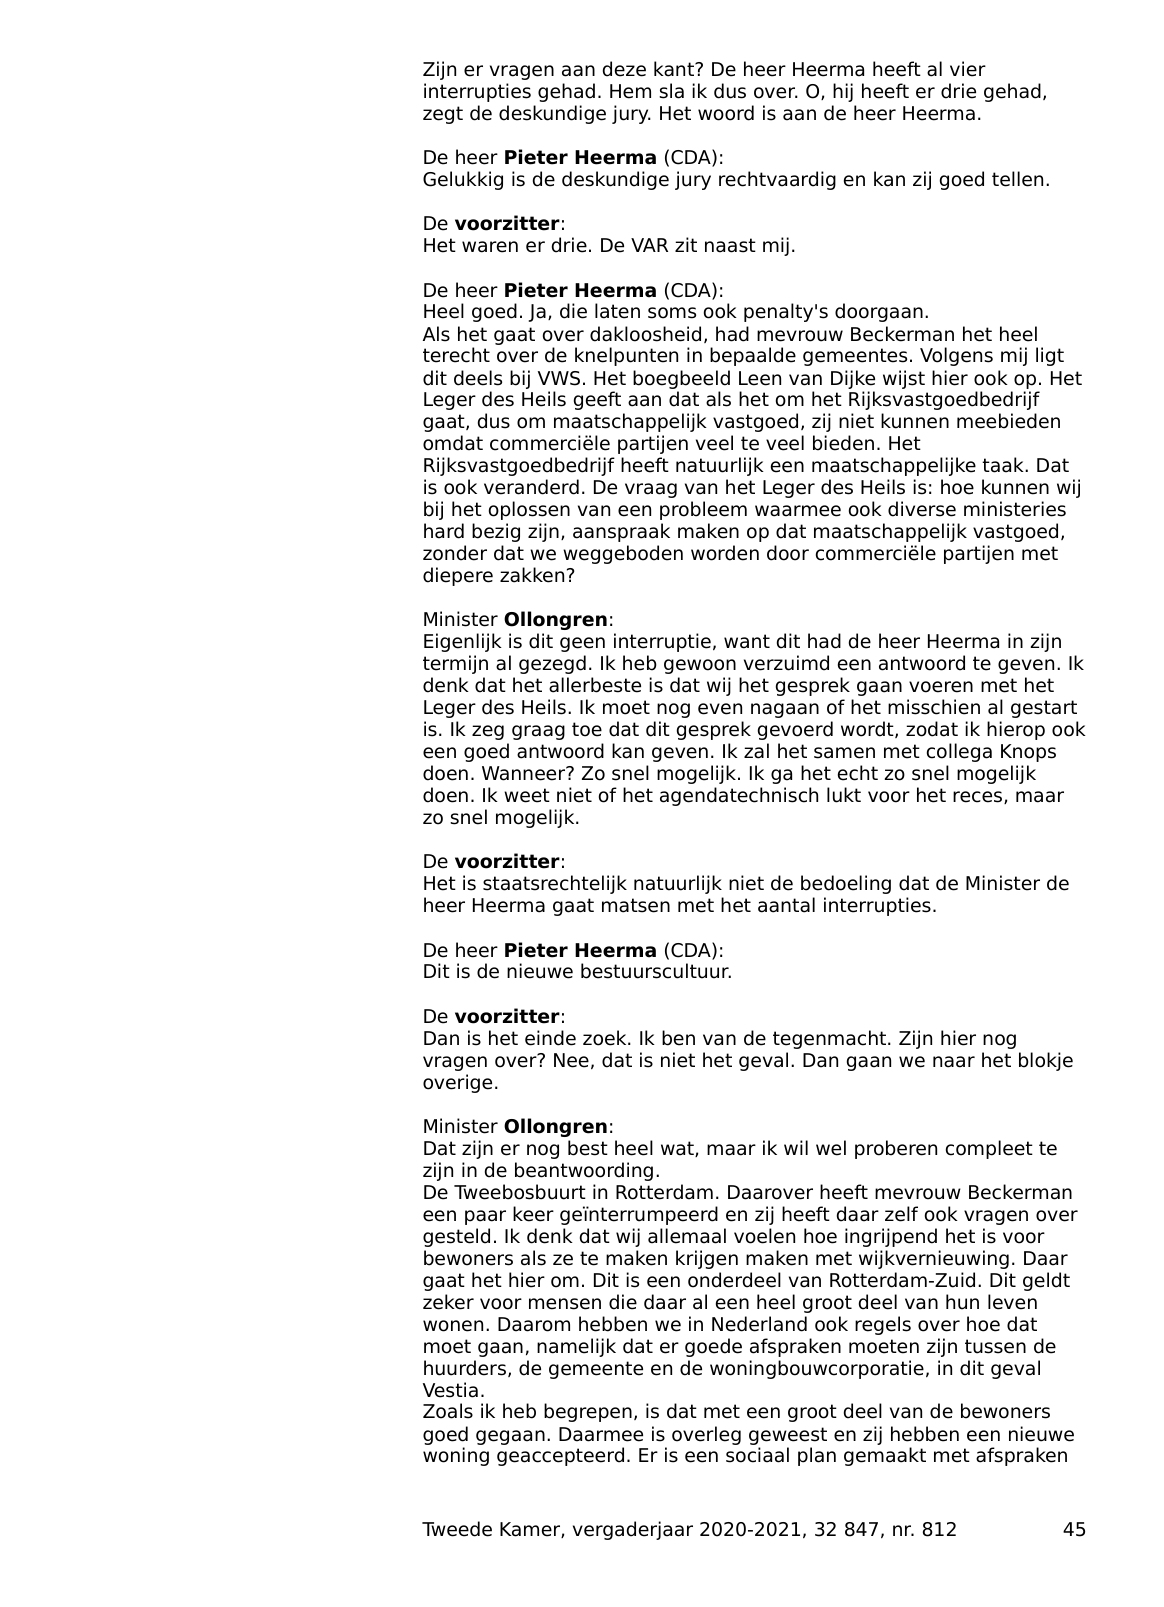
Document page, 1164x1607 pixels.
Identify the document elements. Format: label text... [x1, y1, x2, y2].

text De heer Pieter Heerma (CDA): [422, 939, 1087, 961]
text Dit is de nieuwe bestuurscultuur. [422, 961, 1087, 983]
text De heer Pieter Heerma (CDA): [422, 279, 1087, 301]
text Zoals ik heb begrepen, is dat met een groot deel van de bewoners goed gegaan. Daarmee is overleg geweest en zij hebben een nieuwe woning geaccepteerd. Er is een sociaal plan gemaakt met afspraken [422, 1401, 1087, 1467]
text De heer Pieter Heerma (CDA): [422, 147, 1087, 169]
text Dan is het einde zoek. Ik ben van de tegenmacht. Zijn hier nog vragen over? Nee, dat is niet het geval. Dan gaan we naar het blokje overige. [422, 1028, 1087, 1093]
text De voorzitter: [422, 1006, 1087, 1028]
text Heel goed. Ja, die laten soms ook penalty's doorgaan. [422, 301, 1087, 323]
text Het waren er drie. De VAR zit naast mij. [422, 235, 1087, 257]
text Als het gaat over dakloosheid, had mevrouw Beckerman het heel terecht over de knelpunten in bepaalde gemeentes. Volgens mij ligt dit deels bij VWS. Het boegbeeld Leen van Dijke wijst hier ook op. Het Leger des Heils geeft aan dat als het om het Rijksvastgoedbedrijf gaat, dus om maatschappelijk vastgoed, zij niet kunnen meebieden omdat commerciële partijen veel te veel bieden. Het Rijksvastgoedbedrijf heeft natuurlijk een maatschappelijke taak. Dat is ook veranderd. De vraag van het Leger des Heils is: hoe kunnen wij bij het oplossen van een probleem waarmee ook diverse ministeries hard bezig zijn, aanspraak maken op dat maatschappelijk vastgoed, zonder dat we weggeboden worden door commerciële partijen met diepere zakken? [422, 323, 1087, 587]
text Het is staatsrechtelijk natuurlijk niet de bedoeling dat de Minister de heer Heerma gaat matsen met het aantal interrupties. [422, 873, 1087, 917]
text De voorzitter: [422, 851, 1087, 873]
text Gelukkig is de deskundige jury rechtvaardig en kan zij goed tellen. [422, 169, 1087, 191]
text Eigenlijk is dit geen interruptie, want dit had de heer Heerma in zijn termijn al gezegd. Ik heb gewoon verzuimd een antwoord te geven. Ik denk dat het allerbeste is dat wij het gesprek gaan voeren met het Leger des Heils. Ik moet nog even nagaan of het misschien al gestart is. Ik zeg graag toe dat dit gesprek gevoerd wordt, zodat ik hierop ook een goed antwoord kan geven. Ik zal het samen met collega Knops doen. Wanneer? Zo snel mogelijk. Ik ga het echt zo snel mogelijk doen. Ik weet niet of het agendatechnisch lukt voor het reces, maar zo snel mogelijk. [422, 631, 1087, 829]
text Minister Ollongren: [422, 1116, 1087, 1138]
text Minister Ollongren: [422, 609, 1087, 631]
text De Tweebosbuurt in Rotterdam. Daarover heeft mevrouw Beckerman een paar keer geïnterrumpeerd en zij heeft daar zelf ook vragen over gesteld. Ik denk dat wij allemaal voelen hoe ingrijpend het is voor bewoners als ze te maken krijgen maken met wijkvernieuwing. Daar gaat het hier om. Dit is een onderdeel van Rotterdam-Zuid. Dit geldt zeker voor mensen die daar al een heel groot deel van hun leven wonen. Daarom hebben we in Nederland ook regels over hoe dat moet gaan, namelijk dat er goede afspraken moeten zijn tussen de huurders, de gemeente en de woningbouwcorporatie, in dit geval Vestia. [422, 1182, 1087, 1401]
text Dat zijn er nog best heel wat, maar ik wil wel proberen compleet te zijn in de beantwoording. [422, 1138, 1087, 1182]
text Zijn er vragen aan deze kant? De heer Heerma heeft al vier interrupties gehad. Hem sla ik dus over. O, hij heeft er drie gehad, zegt de deskundige jury. Het woord is aan de heer Heerma. [422, 59, 1087, 125]
text De voorzitter: [422, 213, 1087, 235]
